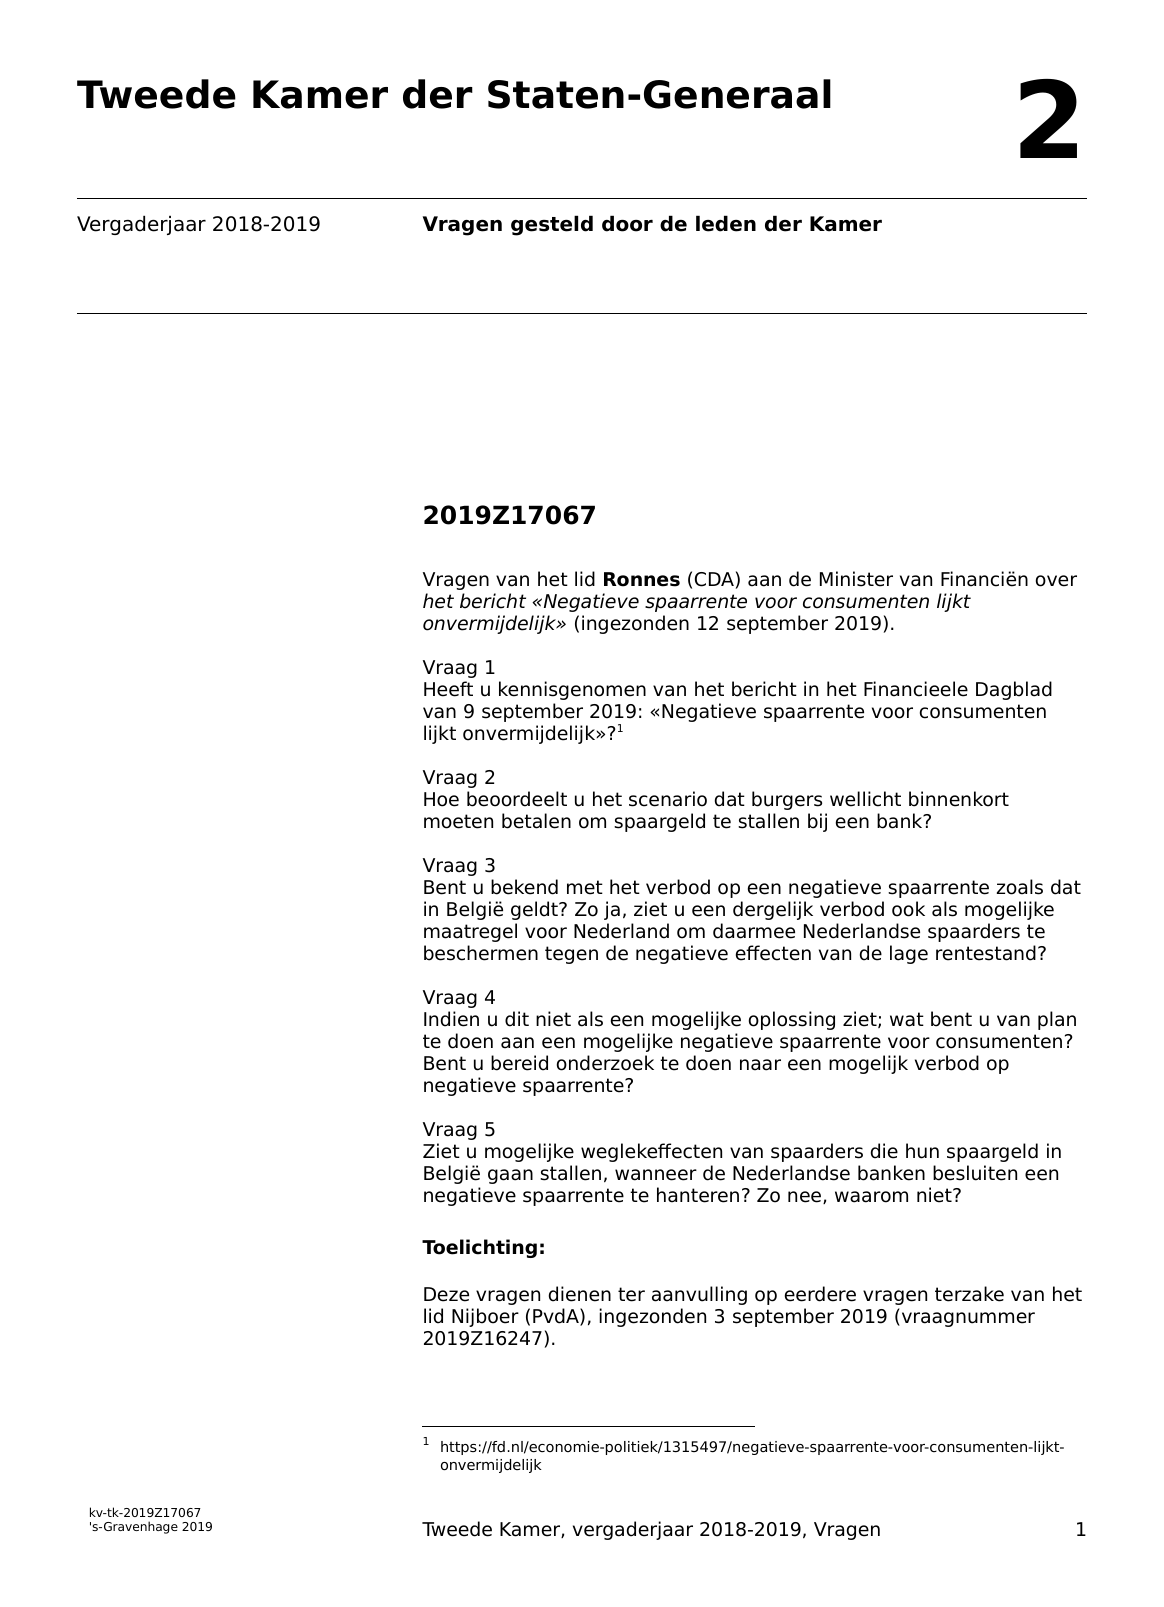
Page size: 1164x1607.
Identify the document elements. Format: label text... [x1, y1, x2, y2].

text Indien u dit niet als een mogelijke oplossing ziet; wat bent u van plan te doen aan een mogelijke negatieve spaarrente voor consumenten? Bent u bereid onderzoek te doen naar een mogelijk verbod op negatieve spaarrente? [422, 1009, 1087, 1097]
text 2019Z17067 [422, 501, 1087, 531]
text Deze vragen dienen ter aanvulling op eerdere vragen terzake van het lid Nijboer (PvdA), ingezonden 3 september 2019 (vraagnummer 2019Z16247). [422, 1284, 1087, 1350]
text Vragen van het lid Ronnes (CDA) aan de Minister van Financiën over het bericht «Negatieve spaarrente voor consumenten lijkt onvermijdelijk» (ingezonden 12 september 2019). [422, 569, 1087, 635]
text Heeft u kennisgenomen van het bericht in het Financieele Dagblad van 9 september 2019: «Negatieve spaarrente voor consumenten lijkt onvermijdelijk»? [422, 679, 1087, 745]
text Vraag 2 [422, 767, 1087, 789]
text Hoe beoordeelt u het scenario dat burgers wellicht binnenkort moeten betalen om spaargeld te stallen bij een bank? [422, 789, 1087, 833]
text 's-Gravenhage 2019 [88, 1520, 323, 1534]
table_header Tweede Kamer der Staten-Generaal [77, 59, 886, 198]
text Vraag 5 [422, 1119, 1087, 1141]
subtitle Toelichting: [422, 1237, 1087, 1259]
table_header 2 [886, 59, 1087, 198]
text Vraag 4 [422, 987, 1087, 1009]
text Vraag 3 [422, 855, 1087, 877]
text kv-tk-2019Z17067 [88, 1506, 323, 1520]
text Ziet u mogelijke weglekeffecten van spaarders die hun spaargeld in België gaan stallen, wanneer de Nederlandse banken besluiten een negatieve spaarrente te hanteren? Zo nee, waarom niet? [422, 1141, 1087, 1207]
text Bent u bekend met het verbod op een negatieve spaarrente zoals dat in België geldt? Zo ja, ziet u een dergelijk verbod ook als mogelijke maatregel voor Nederland om daarmee Nederlandse spaarders te beschermen tegen de negatieve effecten van de lage rentestand? [422, 877, 1087, 965]
table_cell Vergaderjaar 2018-2019 [77, 199, 422, 313]
text https://fd.nl/economie-politiek/1315497/negatieve-spaarrente-voor-consumenten-lijkt-onvermijdelijk [422, 1435, 1087, 1474]
table_cell Vragen gesteld door de leden der Kamer [422, 199, 1087, 313]
text Vraag 1 [422, 657, 1087, 679]
